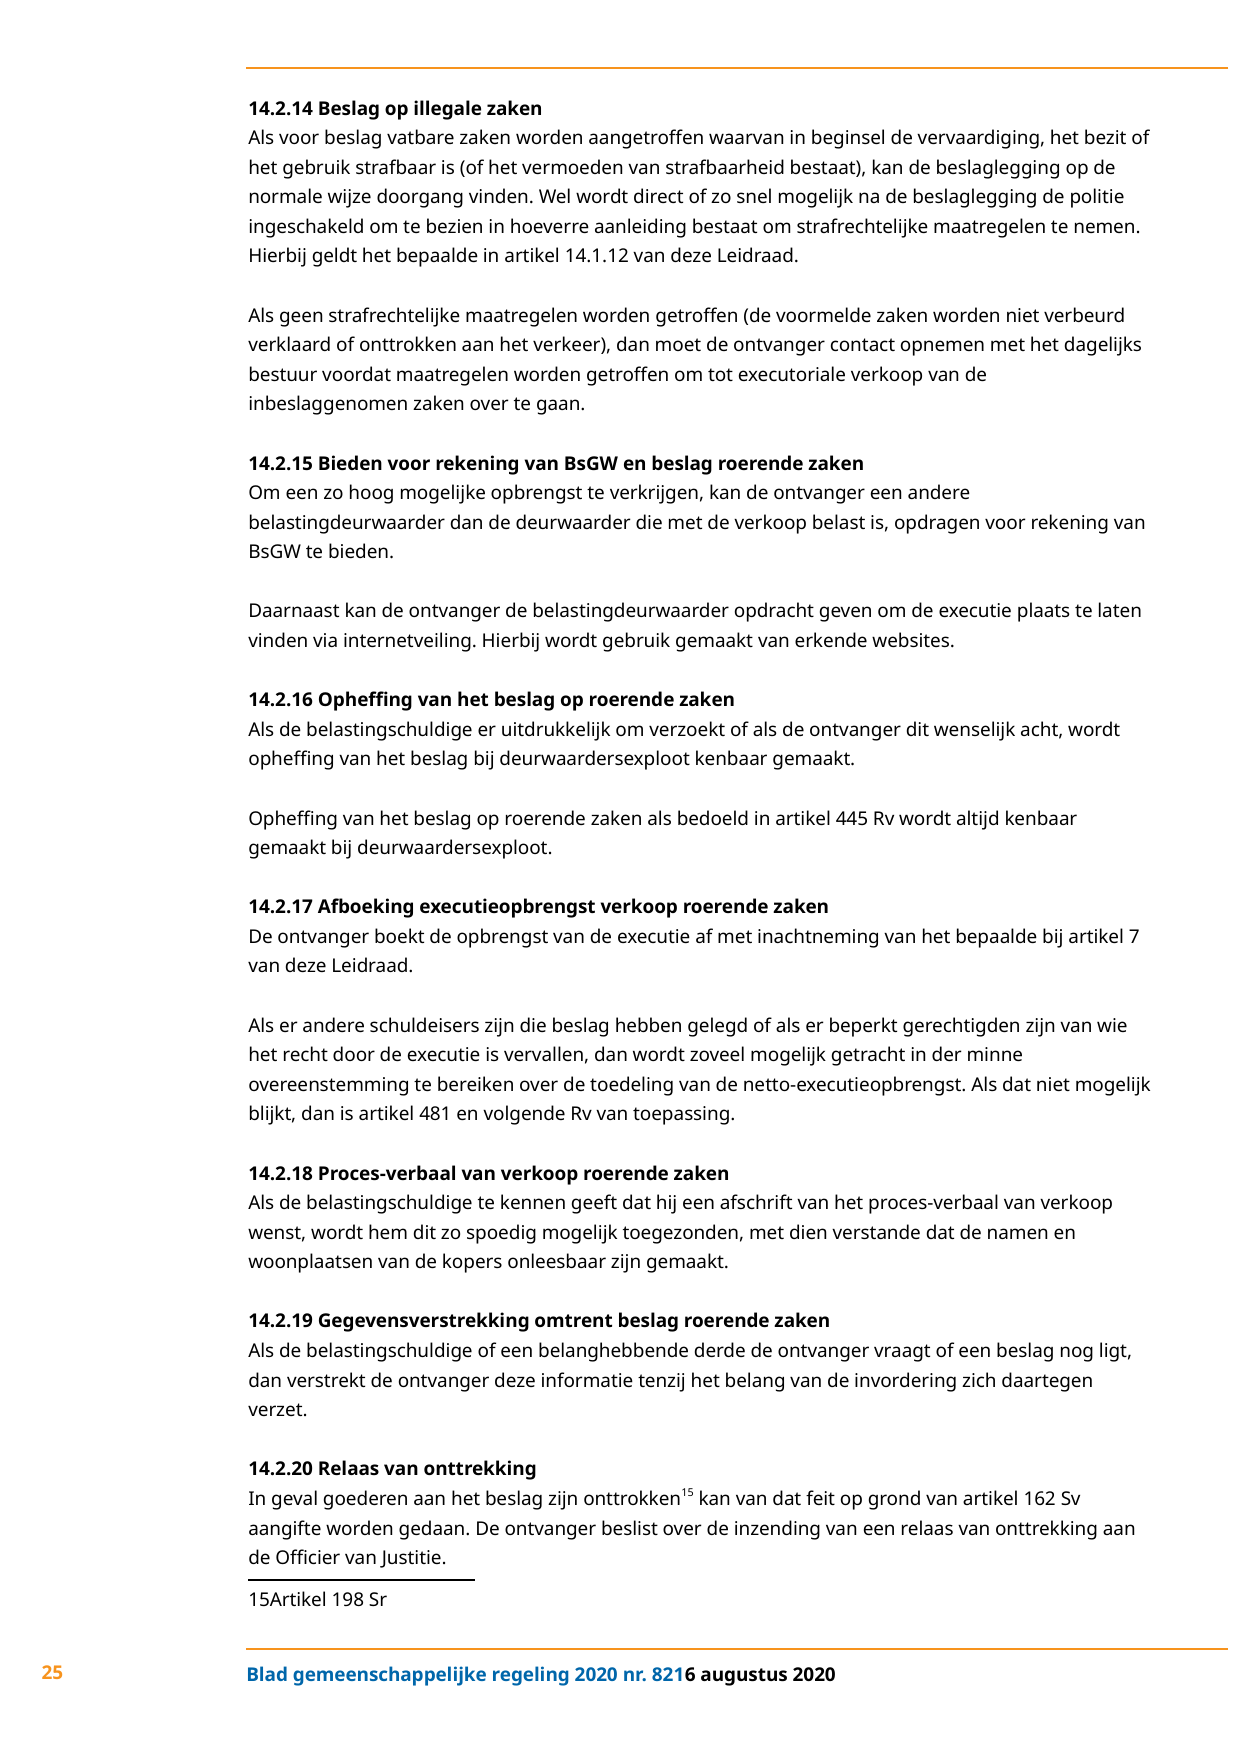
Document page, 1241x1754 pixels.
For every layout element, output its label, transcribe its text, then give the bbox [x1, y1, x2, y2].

text Als geen strafrechtelijke maatregelen worden getroffen (de voormelde zaken worden niet verbeurd verklaard of onttrokken aan het verkeer), dan moet de ontvanger contact opnemen met het dagelijks bestuur voordat maatregelen worden getroffen om tot executoriale verkoop van de inbeslaggenomen zaken over te gaan. [248, 302, 1152, 416]
text Als de belastingschuldige of een belanghebbende derde de ontvanger vraagt of een beslag nog ligt, dan verstrekt de ontvanger deze informatie tenzij het belang van de invordering zich daartegen verzet. [248, 1337, 1152, 1422]
text Artikel 198 Sr [248, 1586, 1152, 1612]
text Daarnaast kan de ontvanger de belastingdeurwaarder opdracht geven om de executie plaats te laten vinden via internetveiling. Hierbij wordt gebruik gemaakt van erkende websites. [248, 598, 1152, 653]
text In geval goederen aan het beslag zijn onttrokken kan van dat feit op grond van artikel 162 Sv aangifte worden gedaan. De ontvanger beslist over de inzending van een relaas van onttrekking aan de Officier van Justitie. [248, 1485, 1152, 1570]
text Opheffing van het beslag op roerende zaken als bedoeld in artikel 445 Rv wordt altijd kenbaar gemaakt bij deurwaardersexploot. [248, 805, 1152, 860]
text De ontvanger boekt de opbrengst van de executie af met inachtneming van het bepaalde bij artikel 7 van deze Leidraad. [248, 923, 1152, 978]
text 14.2.20 Relaas van onttrekking [248, 1456, 1152, 1481]
text 14.2.17 Afboeking executieopbrengst verkoop roerende zaken [248, 893, 1152, 919]
text 14.2.19 Gegevensverstrekking omtrent beslag roerende zaken [248, 1308, 1152, 1333]
text 14.2.15 Bieden voor rekening van BsGW en beslag roerende zaken [248, 450, 1152, 476]
text Als er andere schuldeisers zijn die beslag hebben gelegd of als er beperkt gerechtigden zijn van wie het recht door de executie is vervallen, dan wordt zoveel mogelijk getracht in der minne overeenstemming te bereiken over de toedeling van de netto-executieopbrengst. Als dat niet mogelijk blijkt, dan is artikel 481 en volgende Rv van toepassing. [248, 1012, 1152, 1126]
text 14.2.18 Proces-verbaal van verkoop roerende zaken [248, 1160, 1152, 1186]
picture [41, 47, 231, 172]
text 14.2.16 Opheffing van het beslag op roerende zaken [248, 686, 1152, 712]
text Als voor beslag vatbare zaken worden aangetroffen waarvan in beginsel de vervaardiging, het bezit of het gebruik strafbaar is (of het vermoeden van strafbaarheid bestaat), kan de beslaglegging op de normale wijze doorgang vinden. Wel wordt direct of zo snel mogelijk na de beslaglegging de politie ingeschakeld om te bezien in hoeverre aanleiding bestaat om strafrechtelijke maatregelen te nemen. Hierbij geldt het bepaalde in artikel 14.1.12 van deze Leidraad. [248, 124, 1152, 268]
text Om een zo hoog mogelijke opbrengst te verkrijgen, kan de ontvanger een andere belastingdeurwaarder dan de deurwaarder die met de verkoop belast is, opdragen voor rekening van BsGW te bieden. [248, 479, 1152, 564]
text Als de belastingschuldige er uitdrukkelijk om verzoekt of als de ontvanger dit wenselijk acht, wordt opheffing van het beslag bij deurwaardersexploot kenbaar gemaakt. [248, 716, 1152, 771]
text Als de belastingschuldige te kennen geeft dat hij een afschrift van het proces-verbaal van verkoop wenst, wordt hem dit zo spoedig mogelijk toegezonden, met dien verstande dat de namen en woonplaatsen van de kopers onleesbaar zijn gemaakt. [248, 1189, 1152, 1274]
text 14.2.14 Beslag op illegale zaken [248, 95, 1152, 121]
